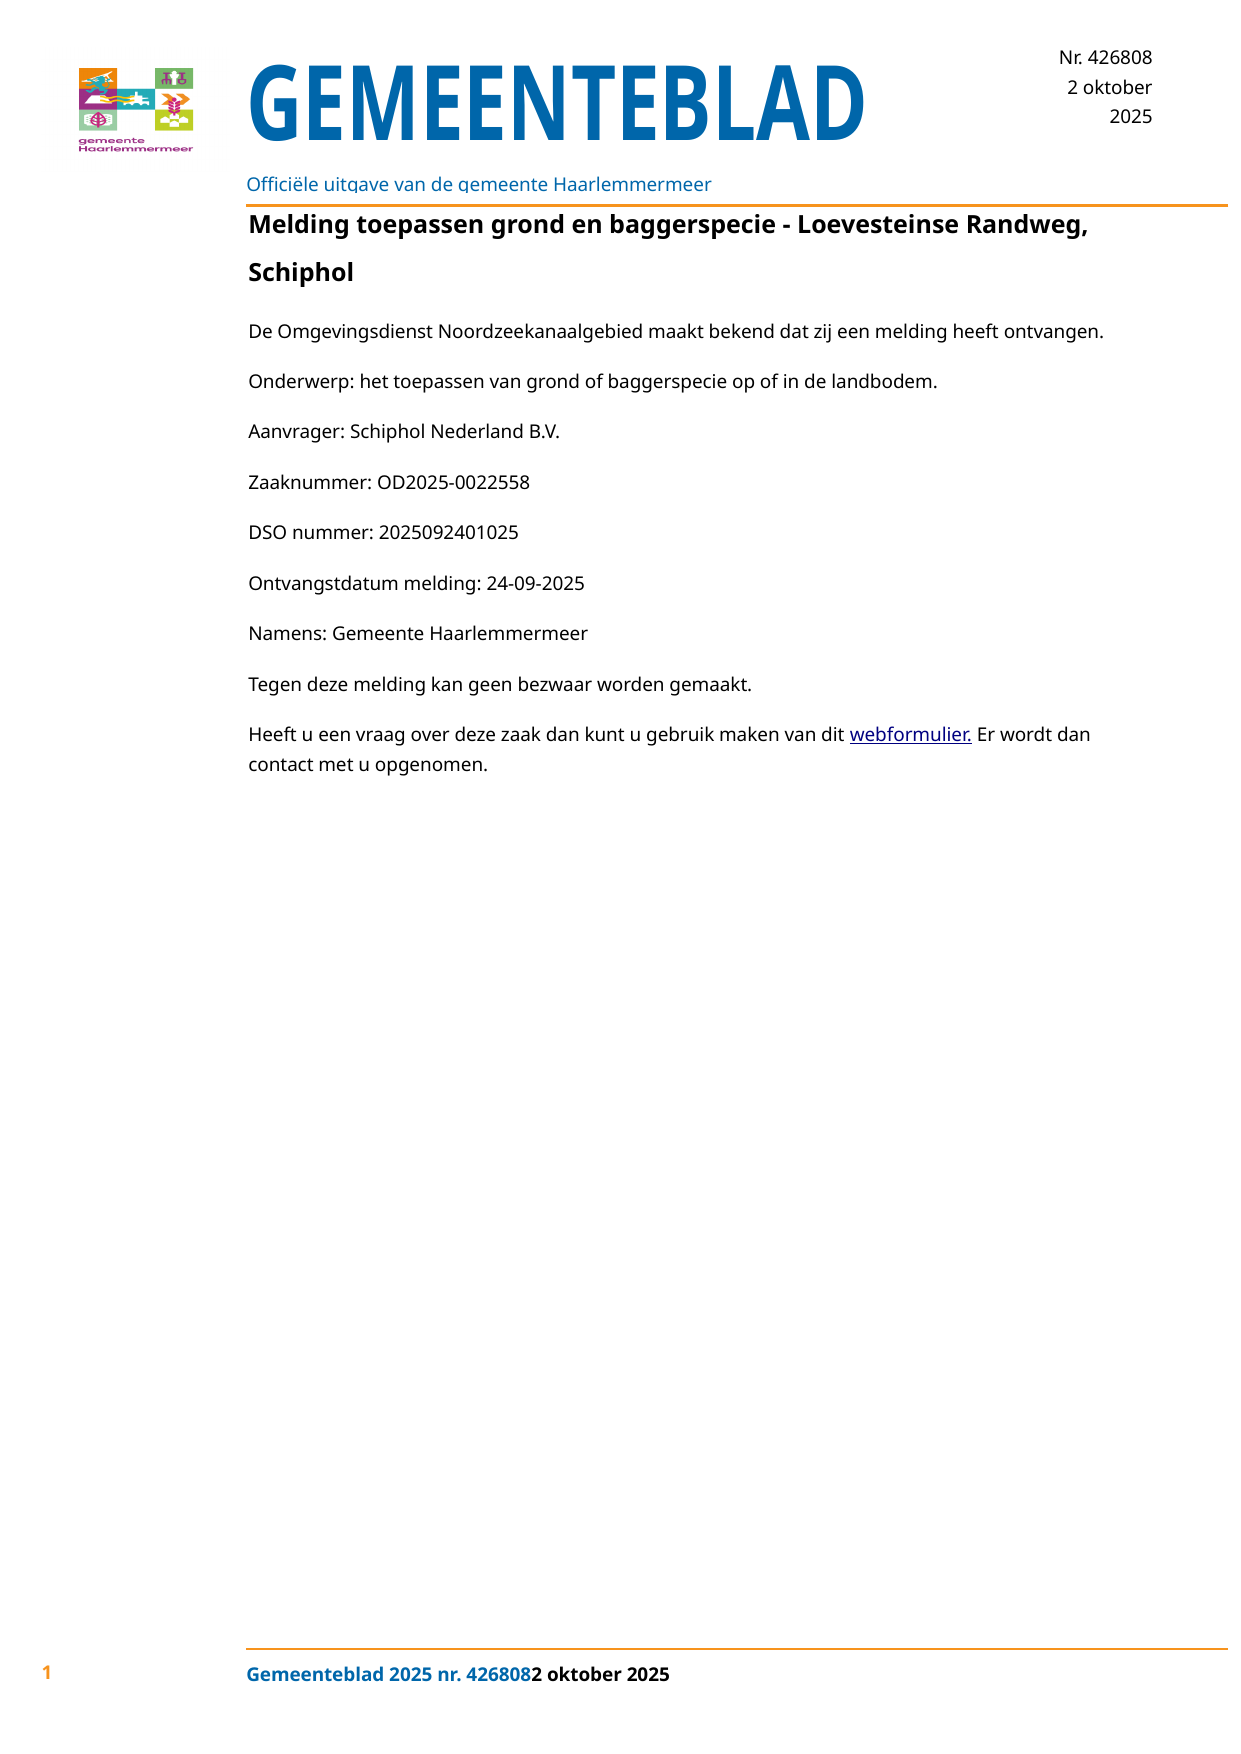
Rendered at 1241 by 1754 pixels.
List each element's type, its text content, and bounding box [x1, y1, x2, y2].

text Zaaknummer: OD2025-0022558 [248, 469, 1152, 495]
text Onderwerp: het toepassen van grond of baggerspecie op of in de landbodem. [248, 368, 1152, 394]
text Melding toepassen grond en baggerspecie - Loevesteinse Randweg, Schiphol [248, 207, 1152, 288]
text DSO nummer: 2025092401025 [248, 519, 1152, 545]
text Aanvrager: Schiphol Nederland B.V. [248, 419, 1152, 444]
text Ontvangstdatum melding: 24-09-2025 [248, 570, 1152, 596]
text Tegen deze melding kan geen bezwaar worden gemaakt. [248, 671, 1152, 697]
text Namens: Gemeente Haarlemmermeer [248, 620, 1152, 646]
text De Omgevingsdienst Noordzeekanaalgebied maakt bekend dat zij een melding heeft ontvangen. [248, 318, 1152, 344]
text Heeft u een vraag over deze zaak dan kunt u gebruik maken van dit webformulier. Er wordt dan contact met u opgenomen. [248, 721, 1152, 777]
picture [41, 47, 231, 172]
